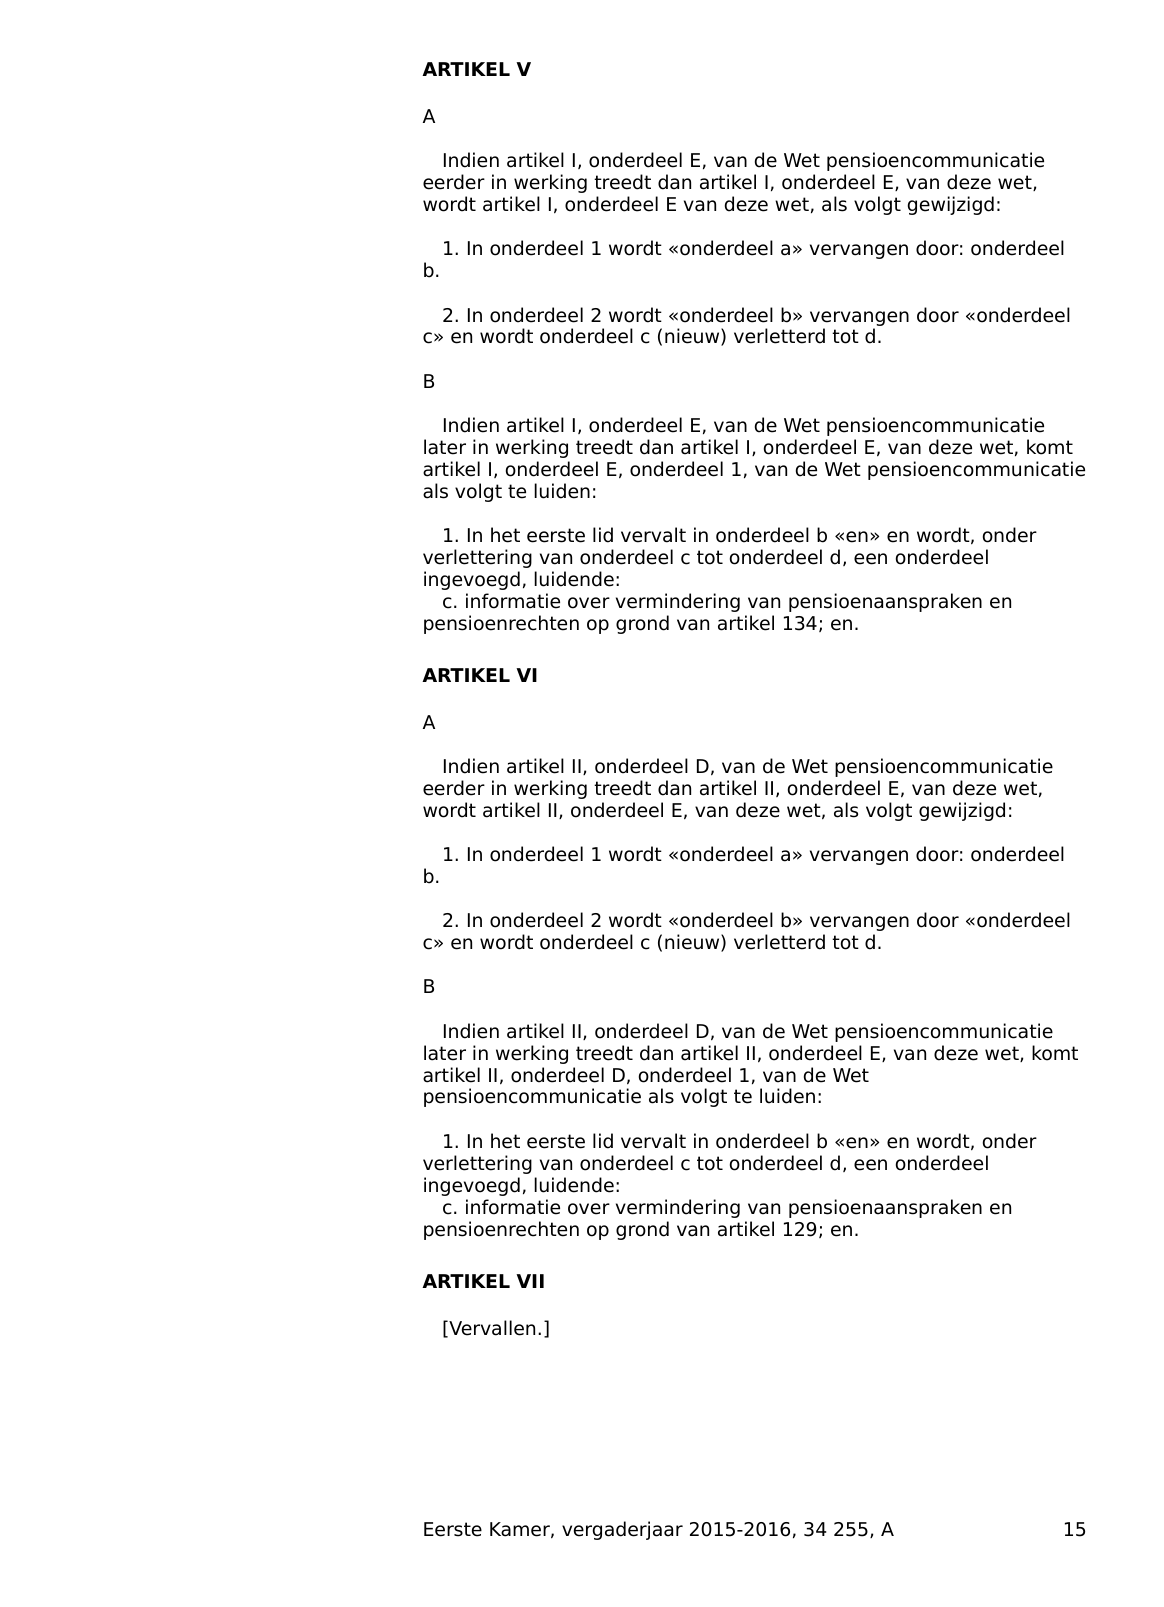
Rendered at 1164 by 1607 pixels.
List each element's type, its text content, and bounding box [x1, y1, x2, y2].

text c. informatie over vermindering van pensioenaanspraken en pensioenrechten op grond van artikel 129; en. [422, 1197, 1087, 1241]
text B [422, 976, 1087, 998]
text Indien artikel II, onderdeel D, van de Wet pensioencommunicatie eerder in werking treedt dan artikel II, onderdeel E, van deze wet, wordt artikel II, onderdeel E, van deze wet, als volgt gewijzigd: [422, 756, 1087, 822]
text 2. In onderdeel 2 wordt «onderdeel b» vervangen door «onderdeel c» en wordt onderdeel c (nieuw) verletterd tot d. [422, 910, 1087, 954]
text 1. In onderdeel 1 wordt «onderdeel a» vervangen door: onderdeel b. [422, 844, 1087, 888]
text Indien artikel II, onderdeel D, van de Wet pensioencommunicatie later in werking treedt dan artikel II, onderdeel E, van deze wet, komt artikel II, onderdeel D, onderdeel 1, van de Wet pensioencommunicatie als volgt te luiden: [422, 1021, 1087, 1108]
text 1. In onderdeel 1 wordt «onderdeel a» vervangen door: onderdeel b. [422, 238, 1087, 282]
text Indien artikel I, onderdeel E, van de Wet pensioencommunicatie later in werking treedt dan artikel I, onderdeel E, van deze wet, komt artikel I, onderdeel E, onderdeel 1, van de Wet pensioencommunicatie als volgt te luiden: [422, 415, 1087, 503]
text c. informatie over vermindering van pensioenaanspraken en pensioenrechten op grond van artikel 134; en. [422, 591, 1087, 635]
subtitle ARTIKEL V [422, 59, 1087, 81]
subtitle ARTIKEL VII [422, 1271, 1087, 1292]
text B [422, 371, 1087, 393]
text 1. In het eerste lid vervalt in onderdeel b «en» en wordt, onder verlettering van onderdeel c tot onderdeel d, een onderdeel ingevoegd, luidende: [422, 1131, 1087, 1197]
text A [422, 712, 1087, 734]
text Indien artikel I, onderdeel E, van de Wet pensioencommunicatie eerder in werking treedt dan artikel I, onderdeel E, van deze wet, wordt artikel I, onderdeel E van deze wet, als volgt gewijzigd: [422, 150, 1087, 216]
text 2. In onderdeel 2 wordt «onderdeel b» vervangen door «onderdeel c» en wordt onderdeel c (nieuw) verletterd tot d. [422, 304, 1087, 348]
text [Vervallen.] [422, 1317, 1087, 1339]
text A [422, 106, 1087, 128]
text 1. In het eerste lid vervalt in onderdeel b «en» en wordt, onder verlettering van onderdeel c tot onderdeel d, een onderdeel ingevoegd, luidende: [422, 525, 1087, 591]
subtitle ARTIKEL VI [422, 665, 1087, 687]
